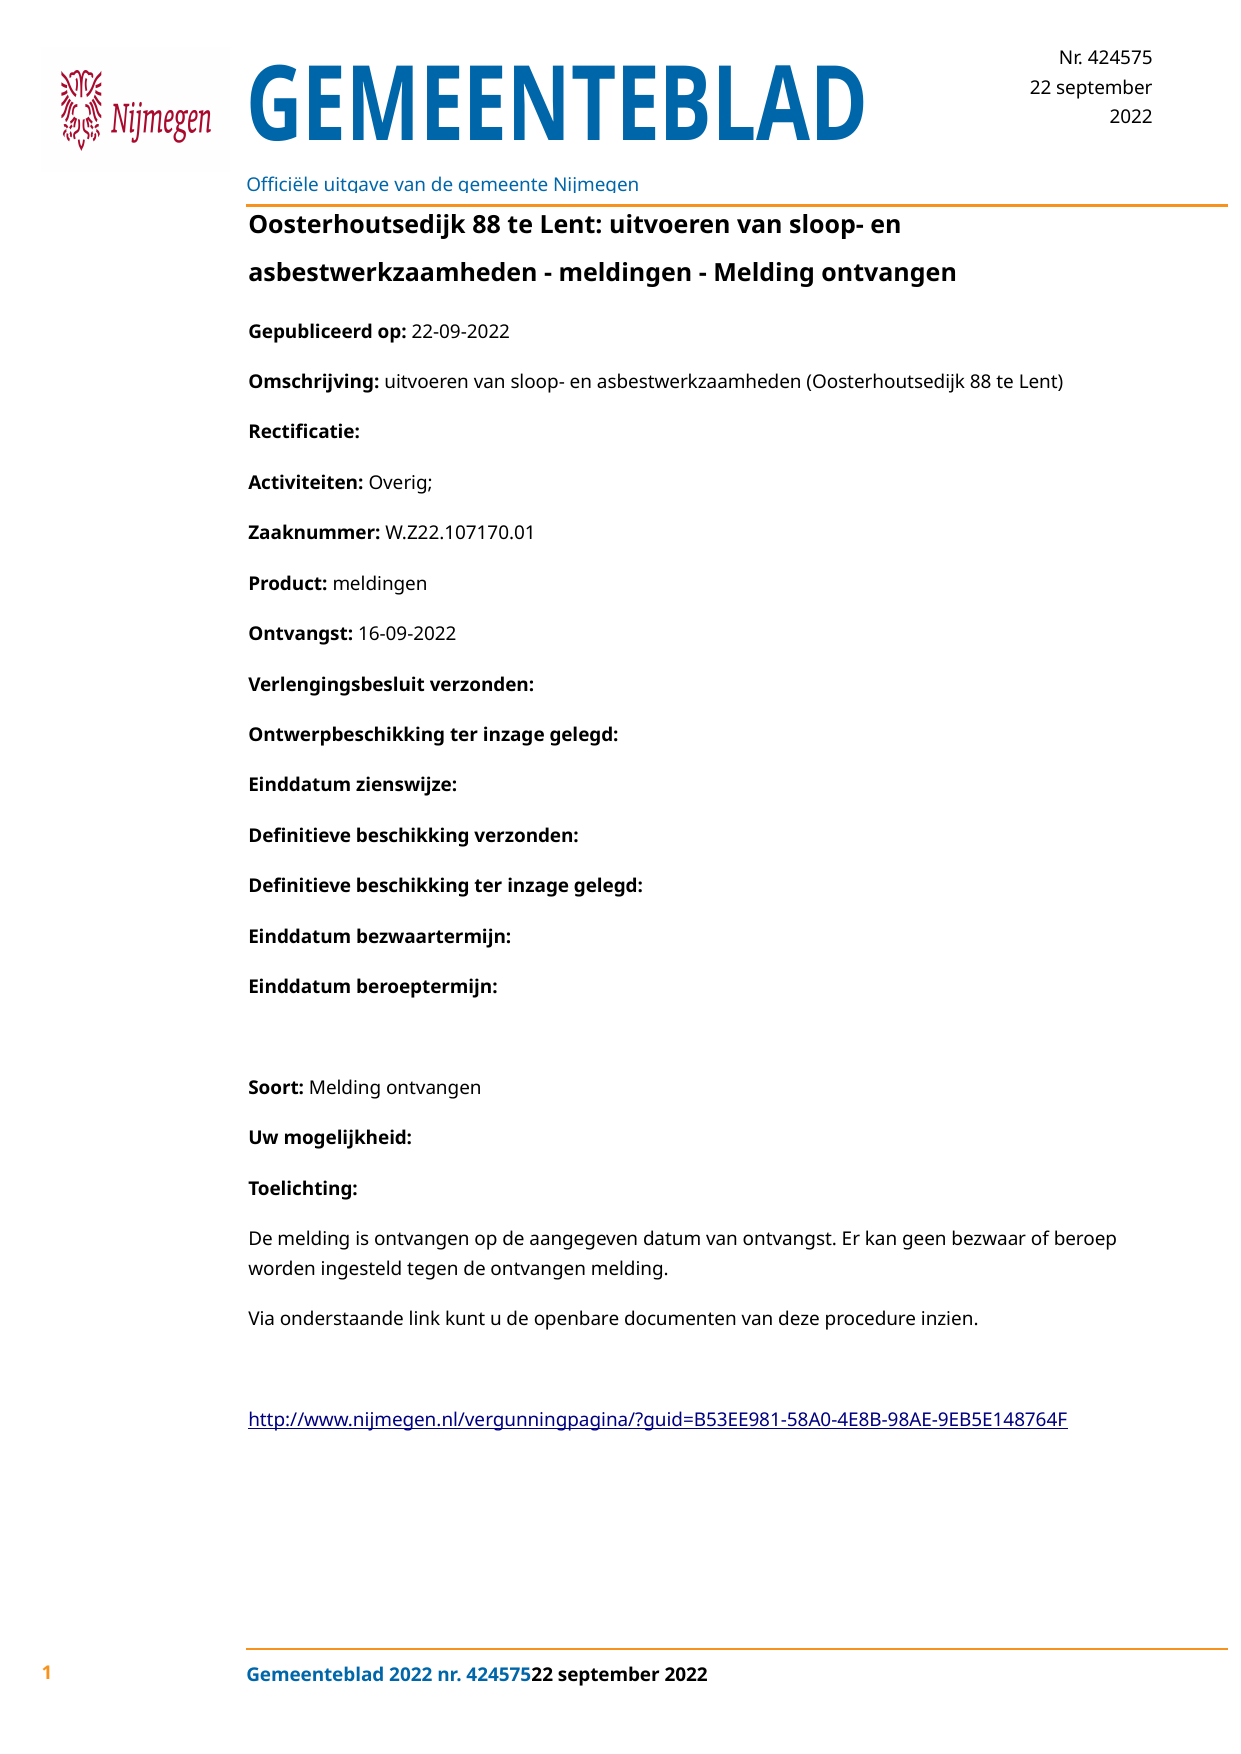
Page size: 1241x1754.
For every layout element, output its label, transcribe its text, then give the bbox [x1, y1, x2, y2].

text Verlengingsbesluit verzonden: [248, 671, 1152, 697]
text Gepubliceerd op: 22-09-2022 [248, 318, 1152, 344]
text Definitieve beschikking verzonden: [248, 822, 1152, 848]
text Definitieve beschikking ter inzage gelegd: [248, 872, 1152, 898]
text Oosterhoutsedijk 88 te Lent: uitvoeren van sloop- en asbestwerkzaamheden - meldingen - Melding ontvangen [248, 207, 1152, 288]
text Via onderstaande link kunt u de openbare documenten van deze procedure inzien. [248, 1305, 1152, 1331]
text Zaaknummer: W.Z22.107170.01 [248, 519, 1152, 545]
text Toelichting: [248, 1175, 1152, 1201]
text Product: meldingen [248, 570, 1152, 596]
text Einddatum bezwaartermijn: [248, 923, 1152, 949]
text Ontvangst: 16-09-2022 [248, 620, 1152, 646]
text Einddatum beroeptermijn: [248, 973, 1152, 999]
text Omschrijving: uitvoeren van sloop- en asbestwerkzaamheden (Oosterhoutsedijk 88 te Lent) [248, 368, 1152, 394]
text Soort: Melding ontvangen [248, 1074, 1152, 1100]
text Uw mogelijkheid: [248, 1124, 1152, 1150]
text Activiteiten: Overig; [248, 469, 1152, 495]
text De melding is ontvangen op de aangegeven datum van ontvangst. Er kan geen bezwaar of beroep worden ingesteld tegen de ontvangen melding. [248, 1225, 1152, 1281]
text http://www.nijmegen.nl/vergunningpagina/?guid=B53EE981-58A0-4E8B-98AE-9EB5E148764F [248, 1406, 1152, 1432]
text Rectificatie: [248, 419, 1152, 444]
picture [41, 47, 231, 172]
text Einddatum zienswijze: [248, 772, 1152, 797]
text Ontwerpbeschikking ter inzage gelegd: [248, 721, 1152, 747]
